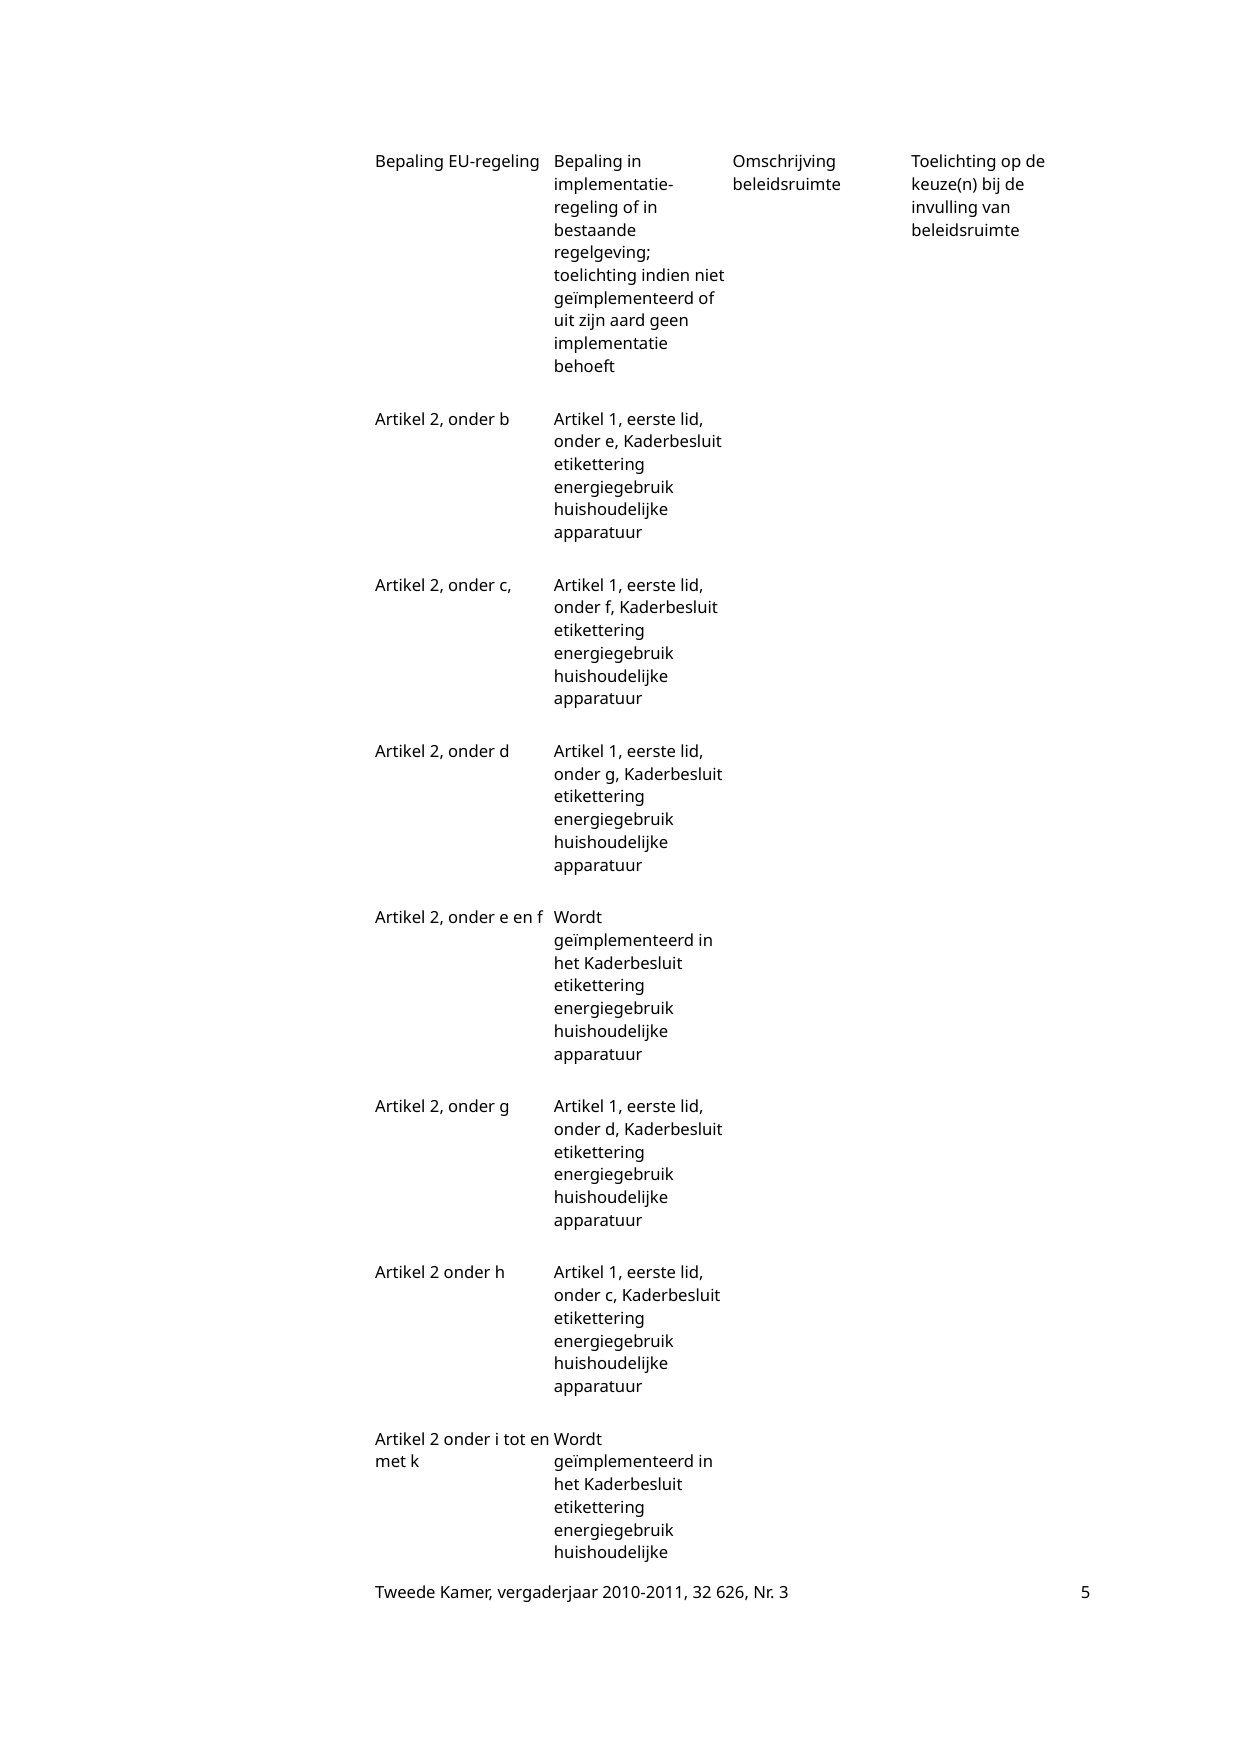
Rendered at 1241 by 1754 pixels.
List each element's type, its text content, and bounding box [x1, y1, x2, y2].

table_cell Artikel 2, onder b [375, 407, 554, 573]
table_cell [911, 1095, 1090, 1261]
table_cell Artikel 2, onder d [375, 740, 554, 906]
table_cell [911, 1261, 1090, 1427]
table_cell [733, 1427, 911, 1563]
table_cell Wordt geïmplementeerd in het Kaderbesluit etikettering energiegebruik huishoudelijke apparatuur [554, 906, 732, 1095]
table_cell Artikel 2, onder g [375, 1095, 554, 1261]
table_cell [733, 573, 911, 739]
table_cell Artikel 2, onder c, [375, 573, 554, 739]
table_cell [733, 740, 911, 906]
table_cell Artikel 1, eerste lid, onder g, Kaderbesluit etikettering energiegebruik huishoudelijke apparatuur [554, 740, 732, 906]
table_cell [733, 1095, 911, 1261]
table_cell [911, 740, 1090, 906]
table_header Omschrijving beleidsruimte [733, 150, 911, 407]
table_cell [911, 573, 1090, 739]
table_cell [911, 407, 1090, 573]
table_header Bepaling in implementatie-regeling of in bestaande regelgeving; toelichting indien niet geïmplementeerd of uit zijn aard geen implementatie behoeft [554, 150, 732, 407]
table_cell Artikel 1, eerste lid, onder e, Kaderbesluit etikettering energiegebruik huishoudelijke apparatuur [554, 407, 732, 573]
table_cell [733, 906, 911, 1095]
table_cell [911, 906, 1090, 1095]
table_cell Artikel 1, eerste lid, onder c, Kaderbesluit etikettering energiegebruik huishoudelijke apparatuur [554, 1261, 732, 1427]
table_header Toelichting op de keuze(n) bij de invulling van beleidsruimte [911, 150, 1090, 407]
table_cell Artikel 2 onder i tot en met k [375, 1427, 554, 1563]
table_cell Artikel 2, onder e en f [375, 906, 554, 1095]
table_cell Artikel 2 onder h [375, 1261, 554, 1427]
table_cell [733, 407, 911, 573]
table_header Bepaling EU-regeling [375, 150, 554, 407]
table_cell Artikel 1, eerste lid, onder f, Kaderbesluit etikettering energiegebruik huishoudelijke apparatuur [554, 573, 732, 739]
table_cell [733, 1261, 911, 1427]
table_cell Wordt geïmplementeerd in het Kaderbesluit etikettering energiegebruik huishoudelijke [554, 1427, 732, 1563]
table_cell [911, 1427, 1090, 1563]
table_cell Artikel 1, eerste lid, onder d, Kaderbesluit etikettering energiegebruik huishoudelijke apparatuur [554, 1095, 732, 1261]
